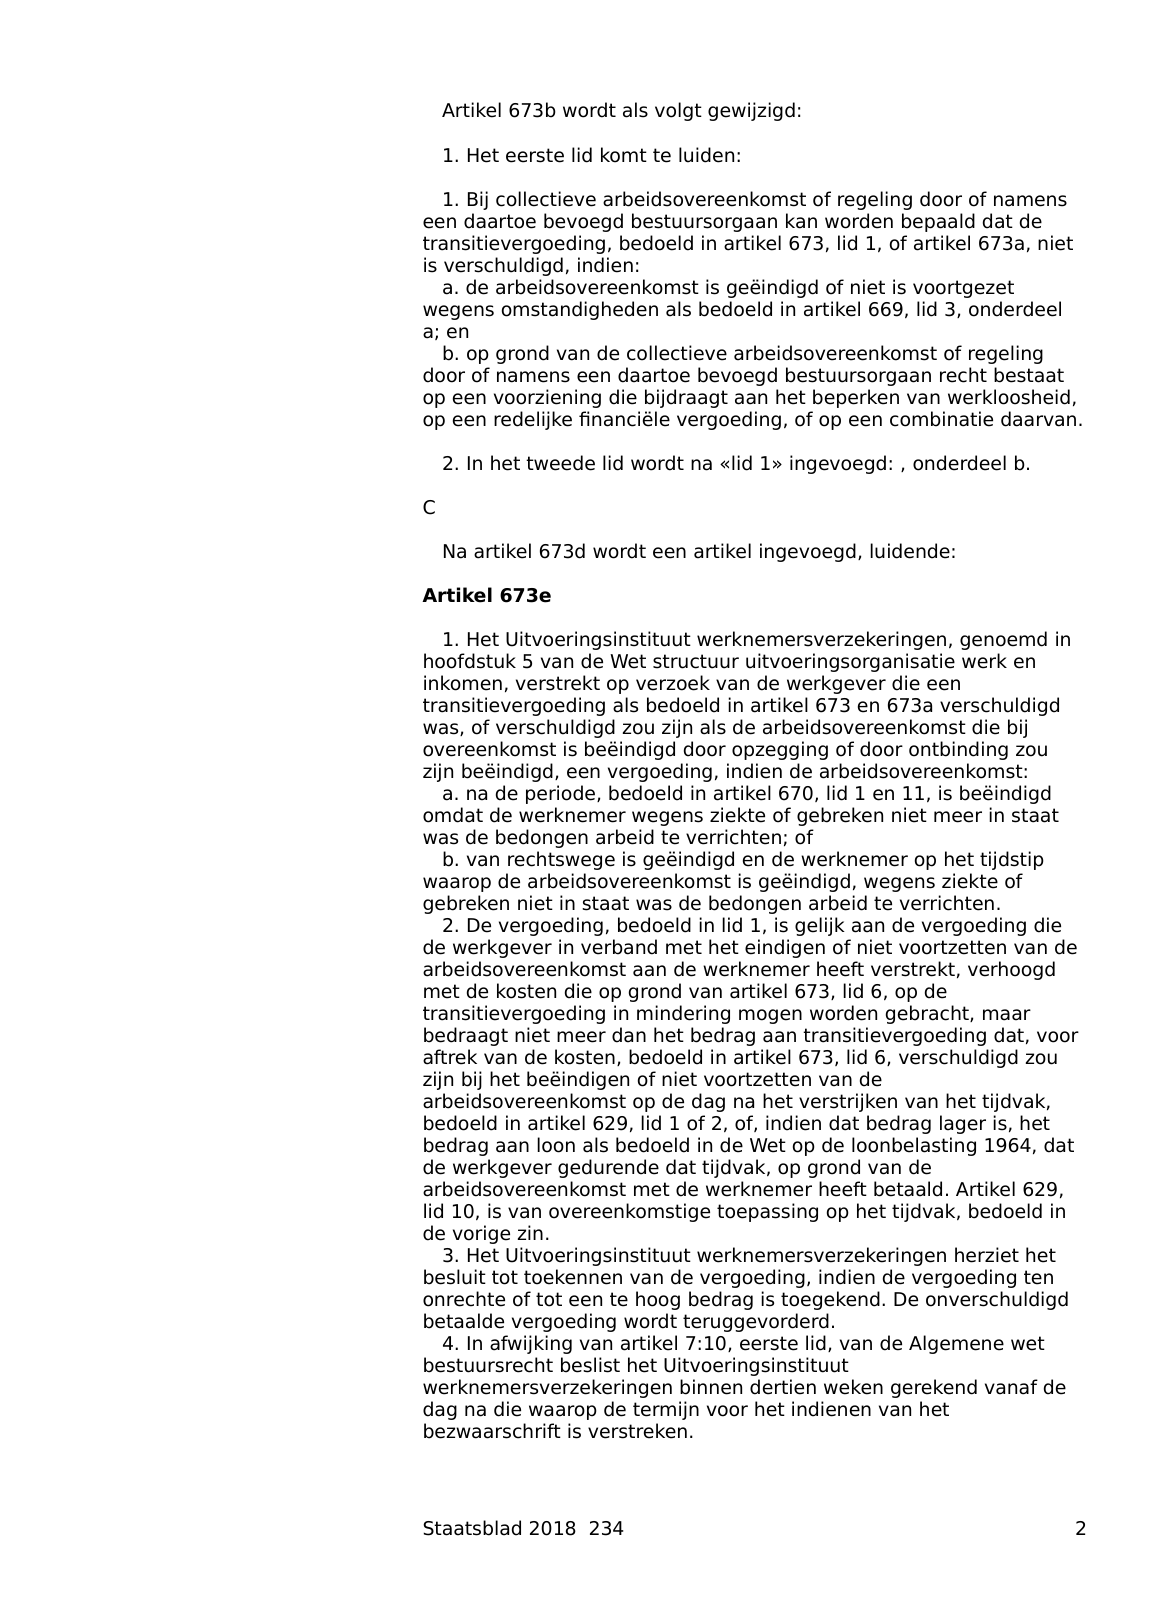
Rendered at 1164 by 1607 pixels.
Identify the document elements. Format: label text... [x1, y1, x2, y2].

text C [422, 497, 1087, 519]
text 1. Het eerste lid komt te luiden: [422, 144, 1087, 167]
text 2. De vergoeding, bedoeld in lid 1, is gelijk aan de vergoeding die de werkgever in verband met het eindigen of niet voortzetten van de arbeidsovereenkomst aan de werknemer heeft verstrekt, verhoogd met de kosten die op grond van artikel 673, lid 6, op de transitievergoeding in mindering mogen worden gebracht, maar bedraagt niet meer dan het bedrag aan transitievergoeding dat, voor aftrek van de kosten, bedoeld in artikel 673, lid 6, verschuldigd zou zijn bij het beëindigen of niet voortzetten van de arbeidsovereenkomst op de dag na het verstrijken van het tijdvak, bedoeld in artikel 629, lid 1 of 2, of, indien dat bedrag lager is, het bedrag aan loon als bedoeld in de Wet op de loonbelasting 1964, dat de werkgever gedurende dat tijdvak, op grond van de arbeidsovereenkomst met de werknemer heeft betaald. Artikel 629, lid 10, is van overeenkomstige toepassing op het tijdvak, bedoeld in de vorige zin. [422, 915, 1087, 1245]
text b. van rechtswege is geëindigd en de werknemer op het tijdstip waarop de arbeidsovereenkomst is geëindigd, wegens ziekte of gebreken niet in staat was de bedongen arbeid te verrichten. [422, 849, 1087, 915]
text a. na de periode, bedoeld in artikel 670, lid 1 en 11, is beëindigd omdat de werknemer wegens ziekte of gebreken niet meer in staat was de bedongen arbeid te verrichten; of [422, 783, 1087, 849]
text 1. Bij collectieve arbeidsovereenkomst of regeling door of namens een daartoe bevoegd bestuursorgaan kan worden bepaald dat de transitievergoeding, bedoeld in artikel 673, lid 1, of artikel 673a, niet is verschuldigd, indien: [422, 189, 1087, 277]
text 3. Het Uitvoeringsinstituut werknemersverzekeringen herziet het besluit tot toekennen van de vergoeding, indien de vergoeding ten onrechte of tot een te hoog bedrag is toegekend. De onverschuldigd betaalde vergoeding wordt teruggevorderd. [422, 1245, 1087, 1333]
subtitle Artikel 673e [422, 585, 1087, 607]
text 4. In afwijking van artikel 7:10, eerste lid, van de Algemene wet bestuursrecht beslist het Uitvoeringsinstituut werknemersverzekeringen binnen dertien weken gerekend vanaf de dag na die waarop de termijn voor het indienen van het bezwaarschrift is verstreken. [422, 1333, 1087, 1443]
text 2. In het tweede lid wordt na «lid 1» ingevoegd: , onderdeel b. [422, 453, 1087, 475]
text Artikel 673b wordt als volgt gewijzigd: [422, 100, 1087, 122]
text Na artikel 673d wordt een artikel ingevoegd, luidende: [422, 541, 1087, 563]
text 1. Het Uitvoeringsinstituut werknemersverzekeringen, genoemd in hoofdstuk 5 van de Wet structuur uitvoeringsorganisatie werk en inkomen, verstrekt op verzoek van de werkgever die een transitievergoeding als bedoeld in artikel 673 en 673a verschuldigd was, of verschuldigd zou zijn als de arbeidsovereenkomst die bij overeenkomst is beëindigd door opzegging of door ontbinding zou zijn beëindigd, een vergoeding, indien de arbeidsovereenkomst: [422, 629, 1087, 783]
text b. op grond van de collectieve arbeidsovereenkomst of regeling door of namens een daartoe bevoegd bestuursorgaan recht bestaat op een voorziening die bijdraagt aan het beperken van werkloosheid, op een redelijke financiële vergoeding, of op een combinatie daarvan. [422, 343, 1087, 431]
text a. de arbeidsovereenkomst is geëindigd of niet is voortgezet wegens omstandigheden als bedoeld in artikel 669, lid 3, onderdeel a; en [422, 277, 1087, 343]
